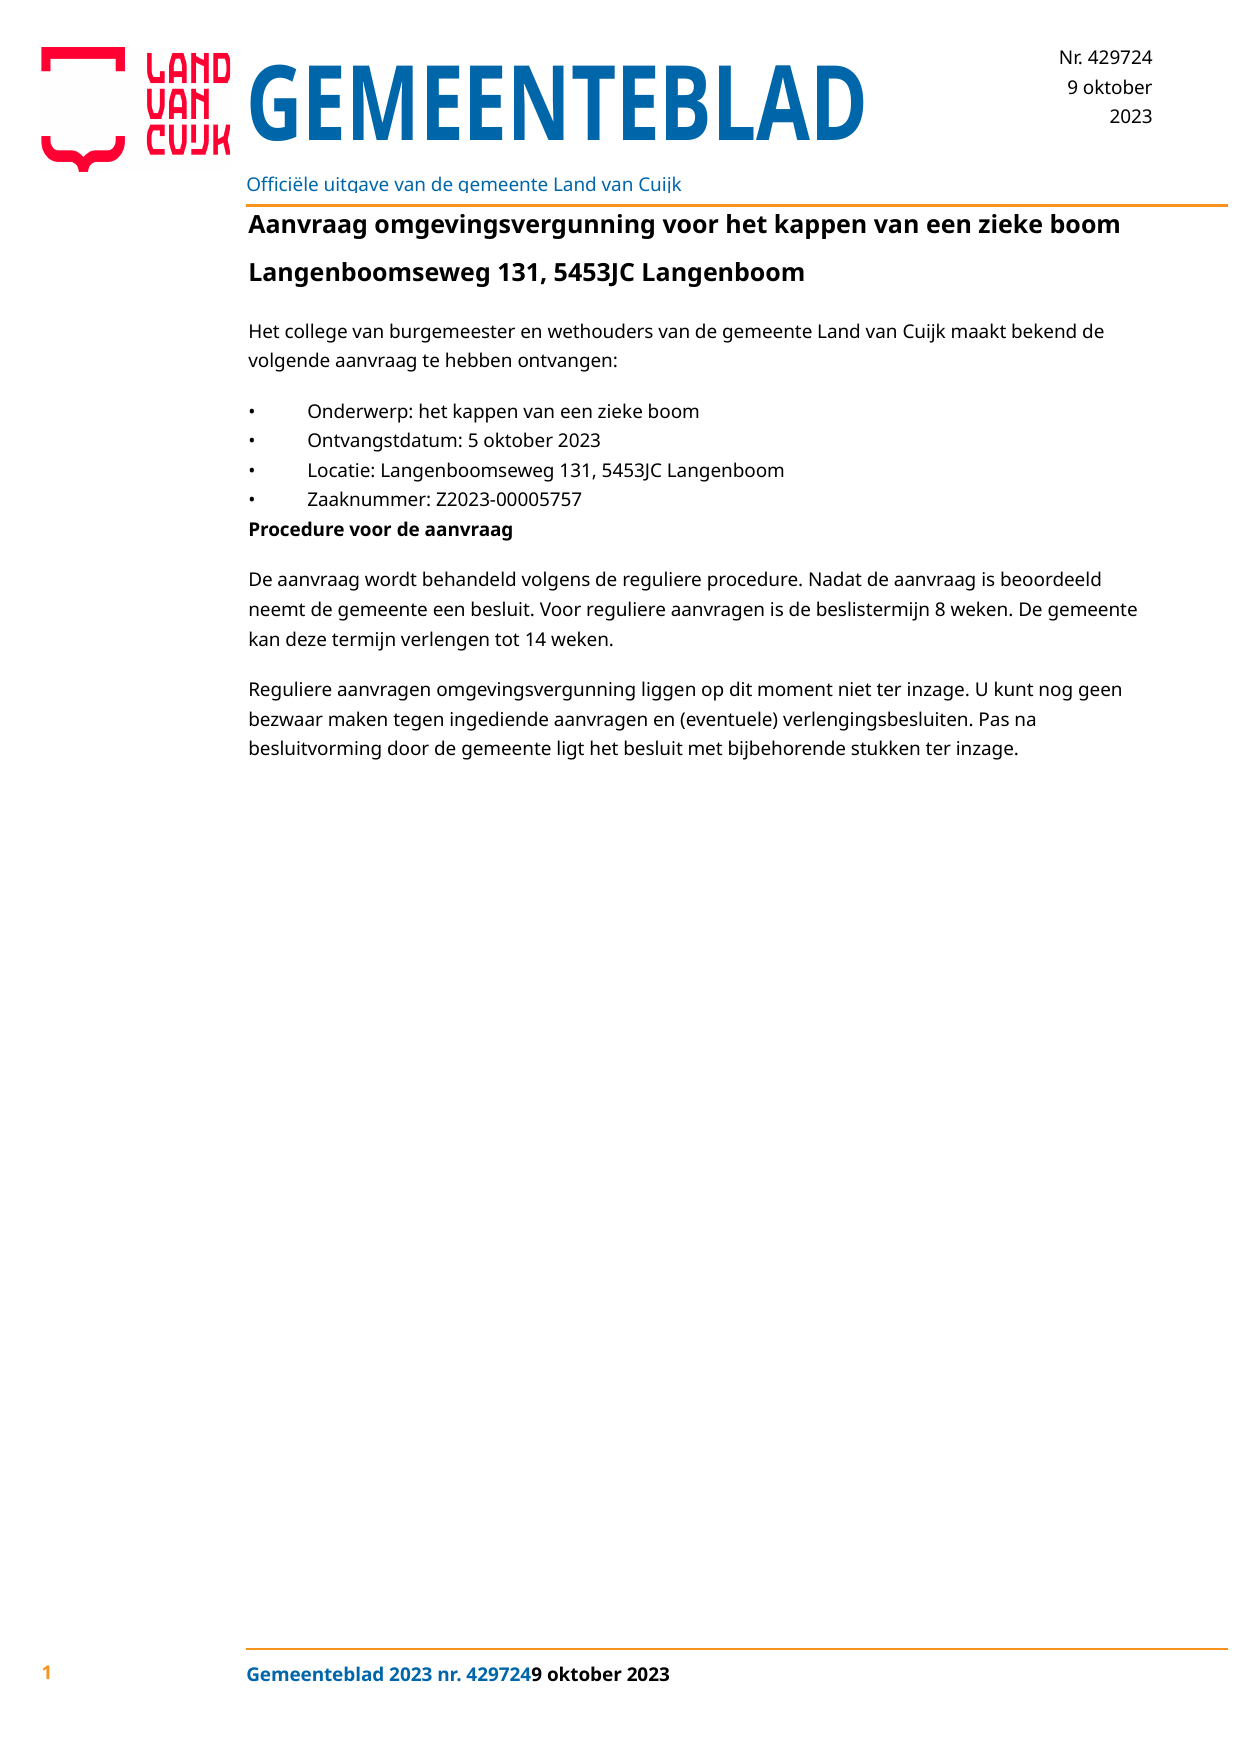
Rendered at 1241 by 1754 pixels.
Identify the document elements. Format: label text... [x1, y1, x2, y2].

picture [41, 47, 231, 172]
list Ontvangstdatum: 5 oktober 2023 [248, 427, 1152, 453]
list Zaaknummer: Z2023-00005757 [248, 487, 1152, 512]
text Reguliere aanvragen omgevingsvergunning liggen op dit moment niet ter inzage. U kunt nog geen bezwaar maken tegen ingediende aanvragen en (eventuele) verlengingsbesluiten. Pas na besluitvorming door de gemeente ligt het besluit met bijbehorende stukken ter inzage. [248, 676, 1152, 761]
list Onderwerp: het kappen van een zieke boom [248, 398, 1152, 424]
list Locatie: Langenboomseweg 131, 5453JC Langenboom [248, 457, 1152, 483]
text De aanvraag wordt behandeld volgens de reguliere procedure. Nadat de aanvraag is beoordeeld neemt de gemeente een besluit. Voor reguliere aanvragen is de beslistermijn 8 weken. De gemeente kan deze termijn verlengen tot 14 weken. [248, 567, 1152, 652]
text Het college van burgemeester en wethouders van de gemeente Land van Cuijk maakt bekend de volgende aanvraag te hebben ontvangen: [248, 318, 1152, 373]
text Procedure voor de aanvraag [248, 516, 1152, 542]
text Aanvraag omgevingsvergunning voor het kappen van een zieke boom Langenboomseweg 131, 5453JC Langenboom [248, 207, 1152, 288]
